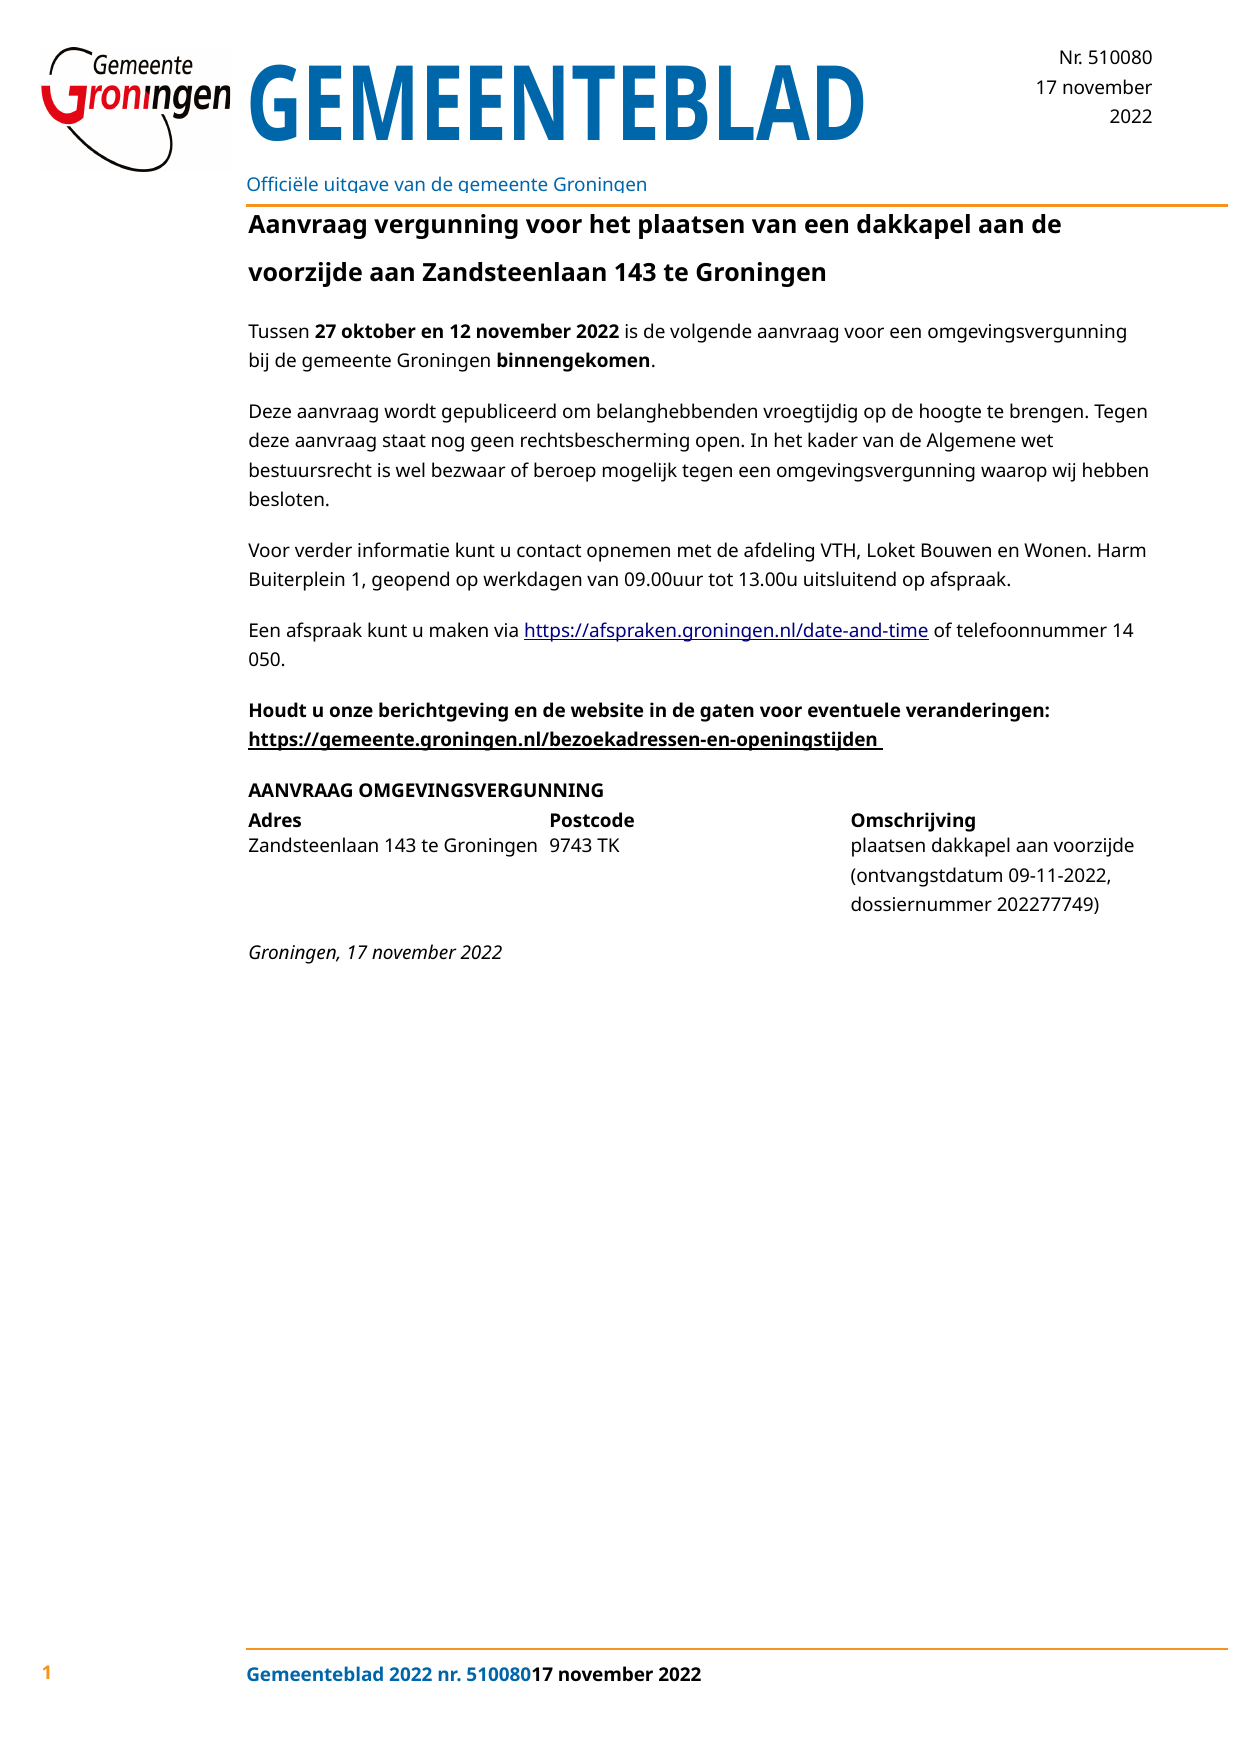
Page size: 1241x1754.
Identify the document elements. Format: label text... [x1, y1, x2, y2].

text Tussen 27 oktober en 12 november 2022 is de volgende aanvraag voor een omgevingsvergunning bij de gemeente Groningen binnengekomen. [248, 318, 1152, 373]
text Voor verder informatie kunt u contact opnemen met de afdeling VTH, Loket Bouwen en Wonen. Harm Buiterplein 1, geopend op werkdagen van 09.00uur tot 13.00u uitsluitend op afspraak. [248, 537, 1152, 592]
table_cell 9743 TK [549, 833, 850, 917]
table_header Omschrijving [850, 807, 1152, 832]
text Aanvraag vergunning voor het plaatsen van een dakkapel aan de voorzijde aan Zandsteenlaan 143 te Groningen [248, 207, 1152, 288]
table_header Adres [248, 807, 549, 832]
text Groningen, 17 november 2022 [248, 939, 1152, 964]
text Een afspraak kunt u maken via https://afspraken.groningen.nl/date-and-time of telefoonnummer 14 050. [248, 617, 1152, 672]
text Houdt u onze berichtgeving en de website in de gaten voor eventuele veranderingen: https://gemeente.groningen.nl/bezoekadressen-en-openingstijden [248, 697, 1152, 752]
picture [41, 47, 231, 172]
table_header Postcode [549, 807, 850, 832]
table_cell plaatsen dakkapel aan voorzijde (ontvangstdatum 09-11-2022, dossiernummer 202277749) [850, 833, 1152, 917]
text Deze aanvraag wordt gepubliceerd om belanghebbenden vroegtijdig op de hoogte te brengen. Tegen deze aanvraag staat nog geen rechtsbescherming open. In het kader van de Algemene wet bestuursrecht is wel bezwaar of beroep mogelijk tegen een omgevingsvergunning waarop wij hebben besloten. [248, 398, 1152, 512]
table_cell Zandsteenlaan 143 te Groningen [248, 833, 549, 917]
text AANVRAAG OMGEVINGSVERGUNNING [248, 777, 1152, 803]
